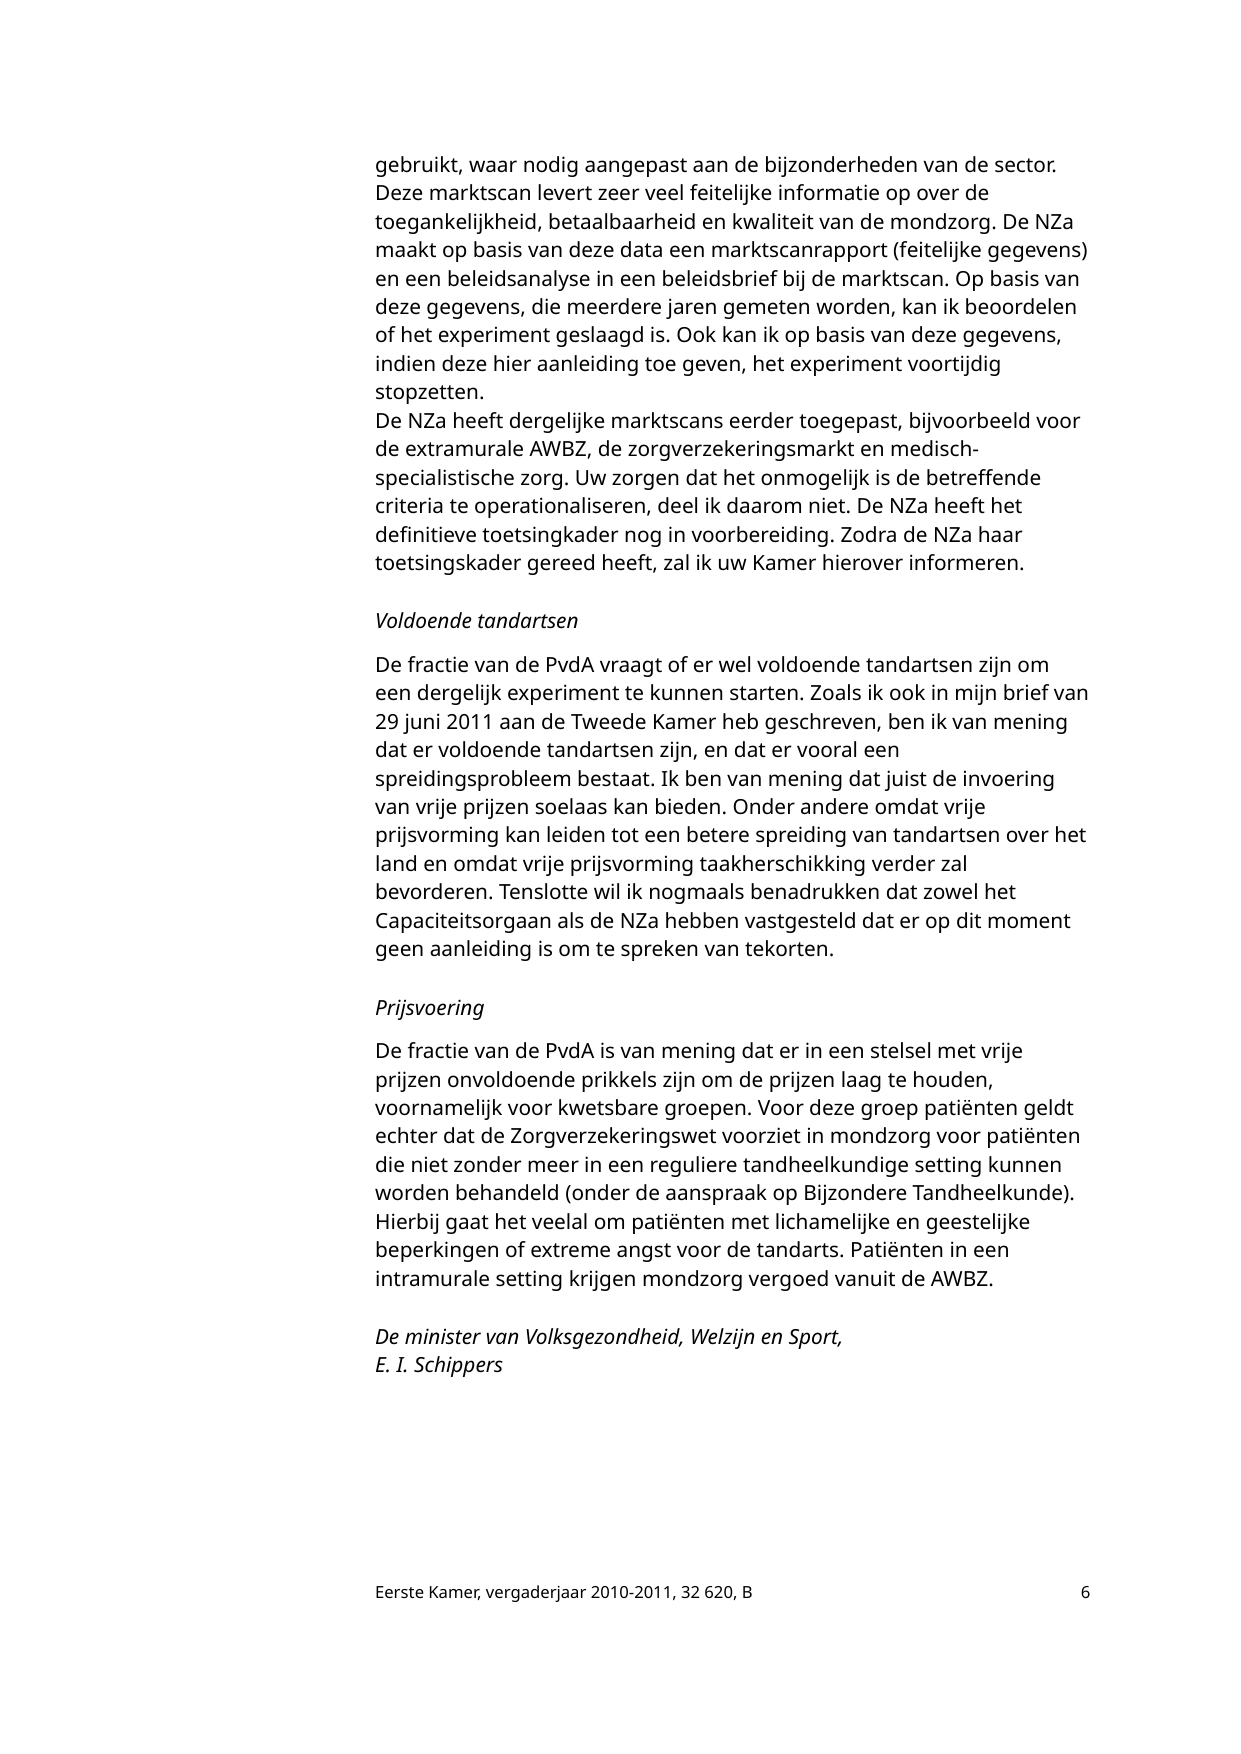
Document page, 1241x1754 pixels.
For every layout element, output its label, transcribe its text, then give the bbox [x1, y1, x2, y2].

text E. I. Schippers [375, 1351, 1090, 1379]
text De NZa heeft dergelijke marktscans eerder toegepast, bijvoorbeeld voor de extramurale AWBZ, de zorgverzekeringsmarkt en medisch-specialistische zorg. Uw zorgen dat het onmogelijk is de betreffende criteria te operationaliseren, deel ik daarom niet. De NZa heeft het definitieve toetsingkader nog in voorbereiding. Zodra de NZa haar toetsingskader gereed heeft, zal ik uw Kamer hierover informeren. [375, 406, 1090, 577]
text De fractie van de PvdA is van mening dat er in een stelsel met vrije prijzen onvoldoende prikkels zijn om de prijzen laag te houden, voornamelijk voor kwetsbare groepen. Voor deze groep patiënten geldt echter dat de Zorgverzekeringswet voorziet in mondzorg voor patiënten die niet zonder meer in een reguliere tandheelkundige setting kunnen worden behandeld (onder de aanspraak op Bijzondere Tandheelkunde). Hierbij gaat het veelal om patiënten met lichamelijke en geestelijke beperkingen of extreme angst voor de tandarts. Patiënten in een intramurale setting krijgen mondzorg vergoed vanuit de AWBZ. [375, 1036, 1090, 1292]
text Voldoende tandartsen [375, 607, 1090, 635]
text De minister van Volksgezondheid, Welzijn en Sport, [375, 1322, 1090, 1351]
text Prijsvoering [375, 993, 1090, 1021]
text De fractie van de PvdA vraagt of er wel voldoende tandartsen zijn om een dergelijk experiment te kunnen starten. Zoals ik ook in mijn brief van 29 juni 2011 aan de Tweede Kamer heb geschreven, ben ik van mening dat er voldoende tandartsen zijn, en dat er vooral een spreidingsprobleem bestaat. Ik ben van mening dat juist de invoering van vrije prijzen soelaas kan bieden. Onder andere omdat vrije prijsvorming kan leiden tot een betere spreiding van tandartsen over het land en omdat vrije prijsvorming taakherschikking verder zal bevorderen. Tenslotte wil ik nogmaals benadrukken dat zowel het Capaciteitsorgaan als de NZa hebben vastgesteld dat er op dit moment geen aanleiding is om te spreken van tekorten. [375, 650, 1090, 963]
text gebruikt, waar nodig aangepast aan de bijzonderheden van de sector. Deze marktscan levert zeer veel feitelijke informatie op over de toegankelijkheid, betaalbaarheid en kwaliteit van de mondzorg. De NZa maakt op basis van deze data een marktscanrapport (feitelijke gegevens) en een beleidsanalyse in een beleidsbrief bij de marktscan. Op basis van deze gegevens, die meerdere jaren gemeten worden, kan ik beoordelen of het experiment geslaagd is. Ook kan ik op basis van deze gegevens, indien deze hier aanleiding toe geven, het experiment voortijdig stopzetten. [375, 150, 1090, 406]
